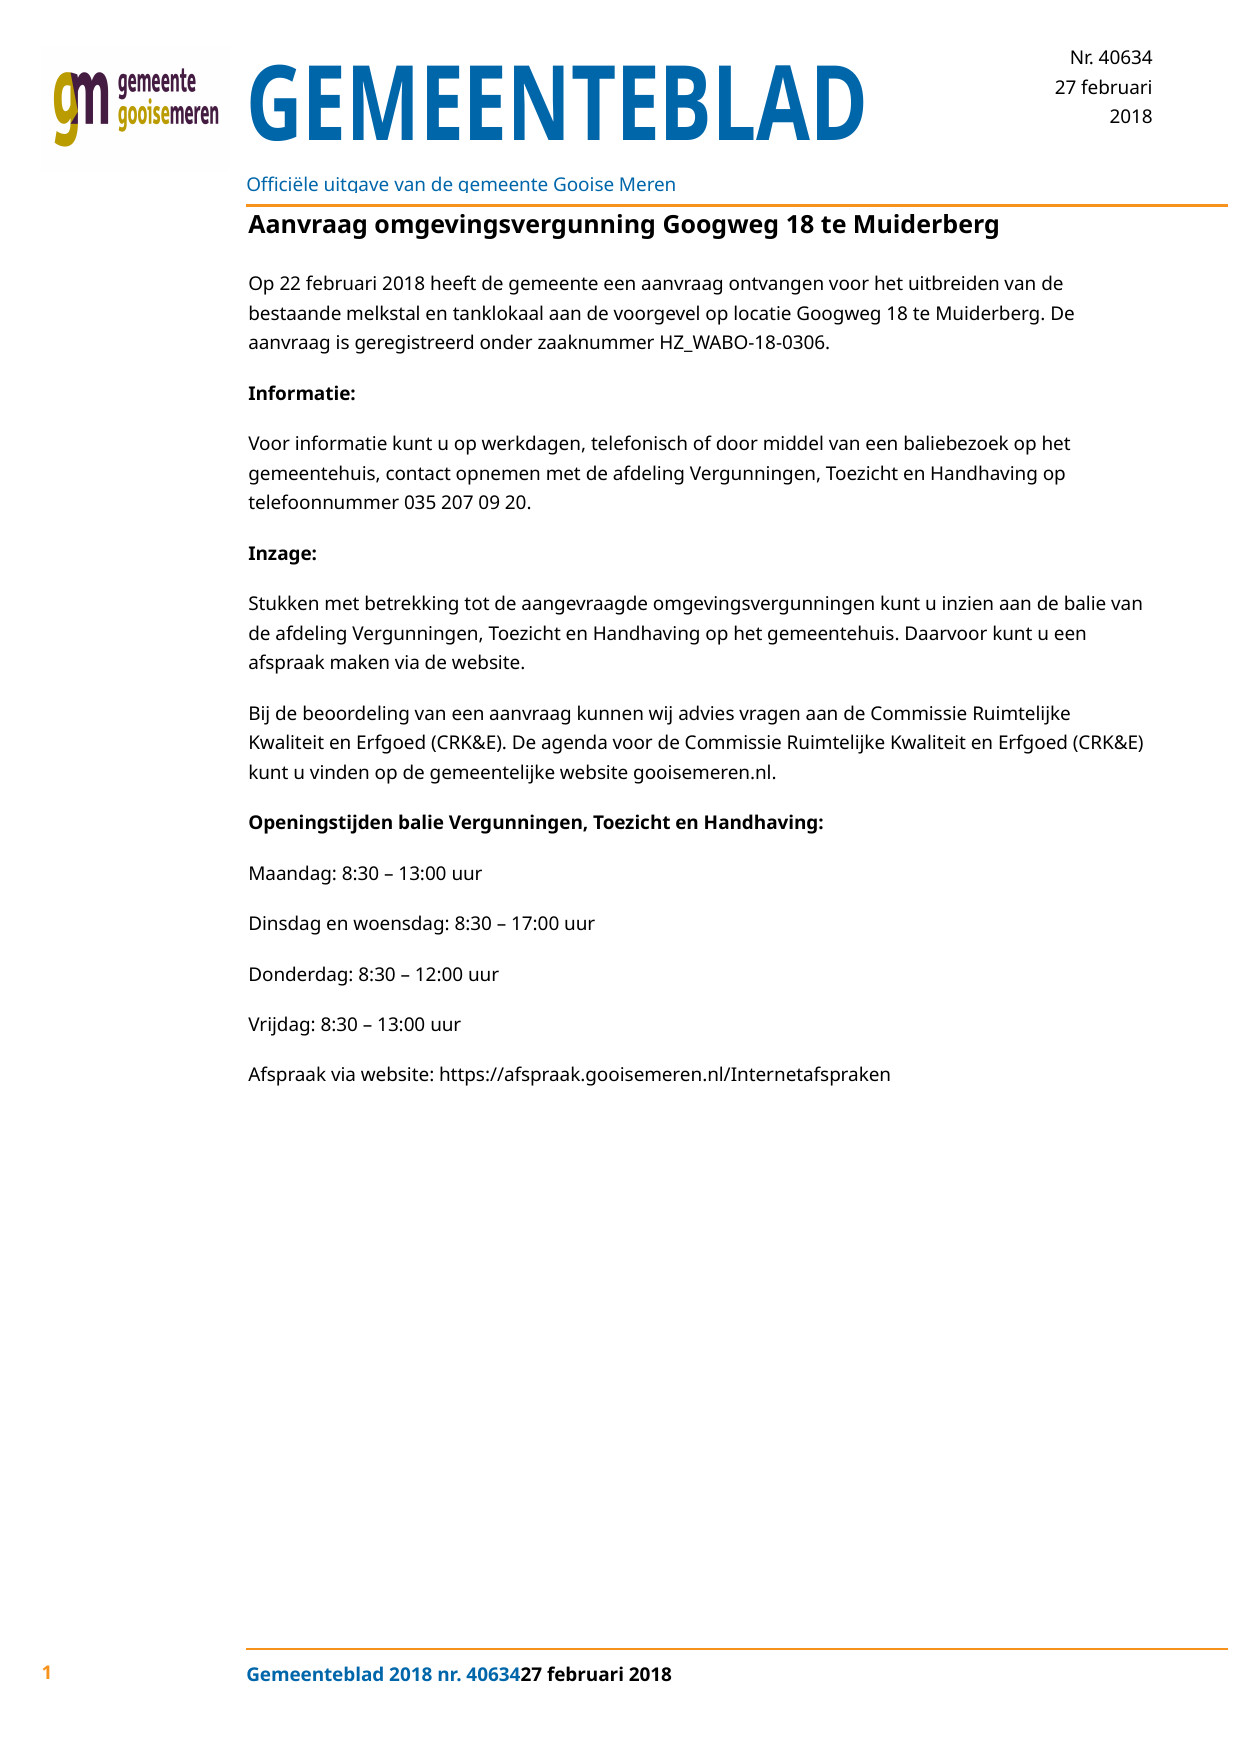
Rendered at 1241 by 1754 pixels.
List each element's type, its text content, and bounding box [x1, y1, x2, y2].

text Donderdag: 8:30 – 12:00 uur [248, 961, 1152, 986]
text Aanvraag omgevingsvergunning Googweg 18 te Muiderberg [248, 207, 1152, 241]
text Stukken met betrekking tot de aangevraagde omgevingsvergunningen kunt u inzien aan de balie van de afdeling Vergunningen, Toezicht en Handhaving op het gemeentehuis. Daarvoor kunt u een afspraak maken via de website. [248, 590, 1152, 675]
picture [41, 47, 231, 172]
text Openingstijden balie Vergunningen, Toezicht en Handhaving: [248, 809, 1152, 835]
text Maandag: 8:30 – 13:00 uur [248, 860, 1152, 886]
text Vrijdag: 8:30 – 13:00 uur [248, 1011, 1152, 1037]
text Op 22 februari 2018 heeft de gemeente een aanvraag ontvangen voor het uitbreiden van de bestaande melkstal en tanklokaal aan de voorgevel op locatie Googweg 18 te Muiderberg. De aanvraag is geregistreerd onder zaaknummer HZ_WABO-18-0306. [248, 270, 1152, 355]
text Bij de beoordeling van een aanvraag kunnen wij advies vragen aan de Commissie Ruimtelijke Kwaliteit en Erfgoed (CRK&E). De agenda voor de Commissie Ruimtelijke Kwaliteit en Erfgoed (CRK&E) kunt u vinden op de gemeentelijke website gooisemeren.nl. [248, 700, 1152, 785]
text Dinsdag en woensdag: 8:30 – 17:00 uur [248, 910, 1152, 936]
text Informatie: [248, 380, 1152, 406]
text Afspraak via website: https://afspraak.gooisemeren.nl/Internetafspraken [248, 1062, 1152, 1087]
text Voor informatie kunt u op werkdagen, telefonisch of door middel van een baliebezoek op het gemeentehuis, contact opnemen met de afdeling Vergunningen, Toezicht en Handhaving op telefoonnummer 035 207 09 20. [248, 430, 1152, 515]
text Inzage: [248, 540, 1152, 566]
